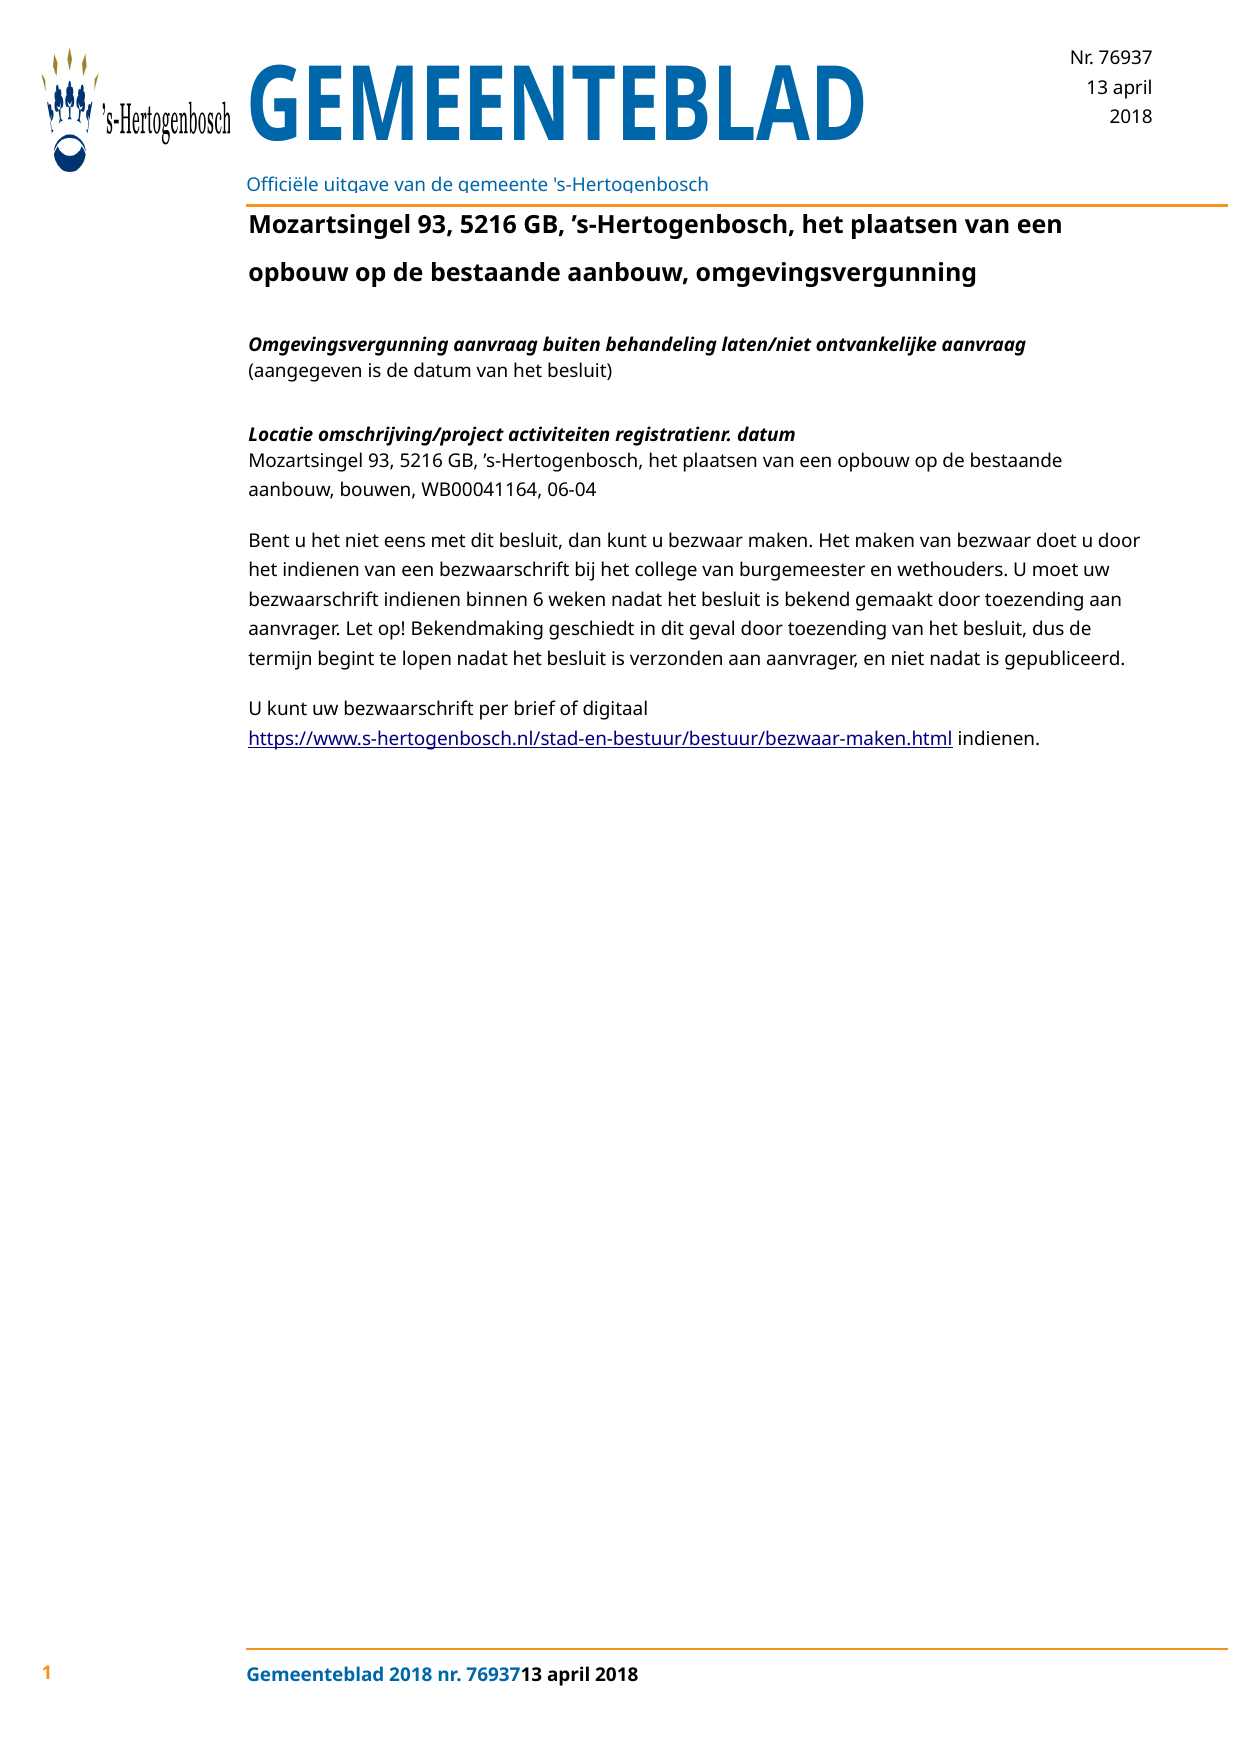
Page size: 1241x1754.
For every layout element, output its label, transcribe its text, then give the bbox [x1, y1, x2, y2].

text Bent u het niet eens met dit besluit, dan kunt u bezwaar maken. Het maken van bezwaar doet u door het indienen van een bezwaarschrift bij het college van burgemeester en wethouders. U moet uw bezwaarschrift indienen binnen 6 weken nadat het besluit is bekend gemaakt door toezending aan aanvrager. Let op! Bekendmaking geschiedt in dit geval door toezending van het besluit, dus de termijn begint te lopen nadat het besluit is verzonden aan aanvrager, en niet nadat is gepubliceerd. [248, 527, 1152, 671]
text Locatie omschrijving/project activiteiten registratienr. datum [248, 421, 1152, 447]
text Mozartsingel 93, 5216 GB, ’s-Hertogenbosch, het plaatsen van een opbouw op de bestaande aanbouw, omgevingsvergunning [248, 207, 1152, 288]
text U kunt uw bezwaarschrift per brief of digitaal https://www.s-hertogenbosch.nl/stad-en-bestuur/bestuur/bezwaar-maken.html indienen. [248, 696, 1152, 751]
text Omgevingsvergunning aanvraag buiten behandeling laten/niet ontvankelijke aanvraag [248, 331, 1152, 357]
picture [41, 47, 231, 172]
text Mozartsingel 93, 5216 GB, ’s-Hertogenbosch, het plaatsen van een opbouw op de bestaande aanbouw, bouwen, WB00041164, 06-04 [248, 447, 1152, 502]
text (aangegeven is de datum van het besluit) [248, 357, 1152, 383]
